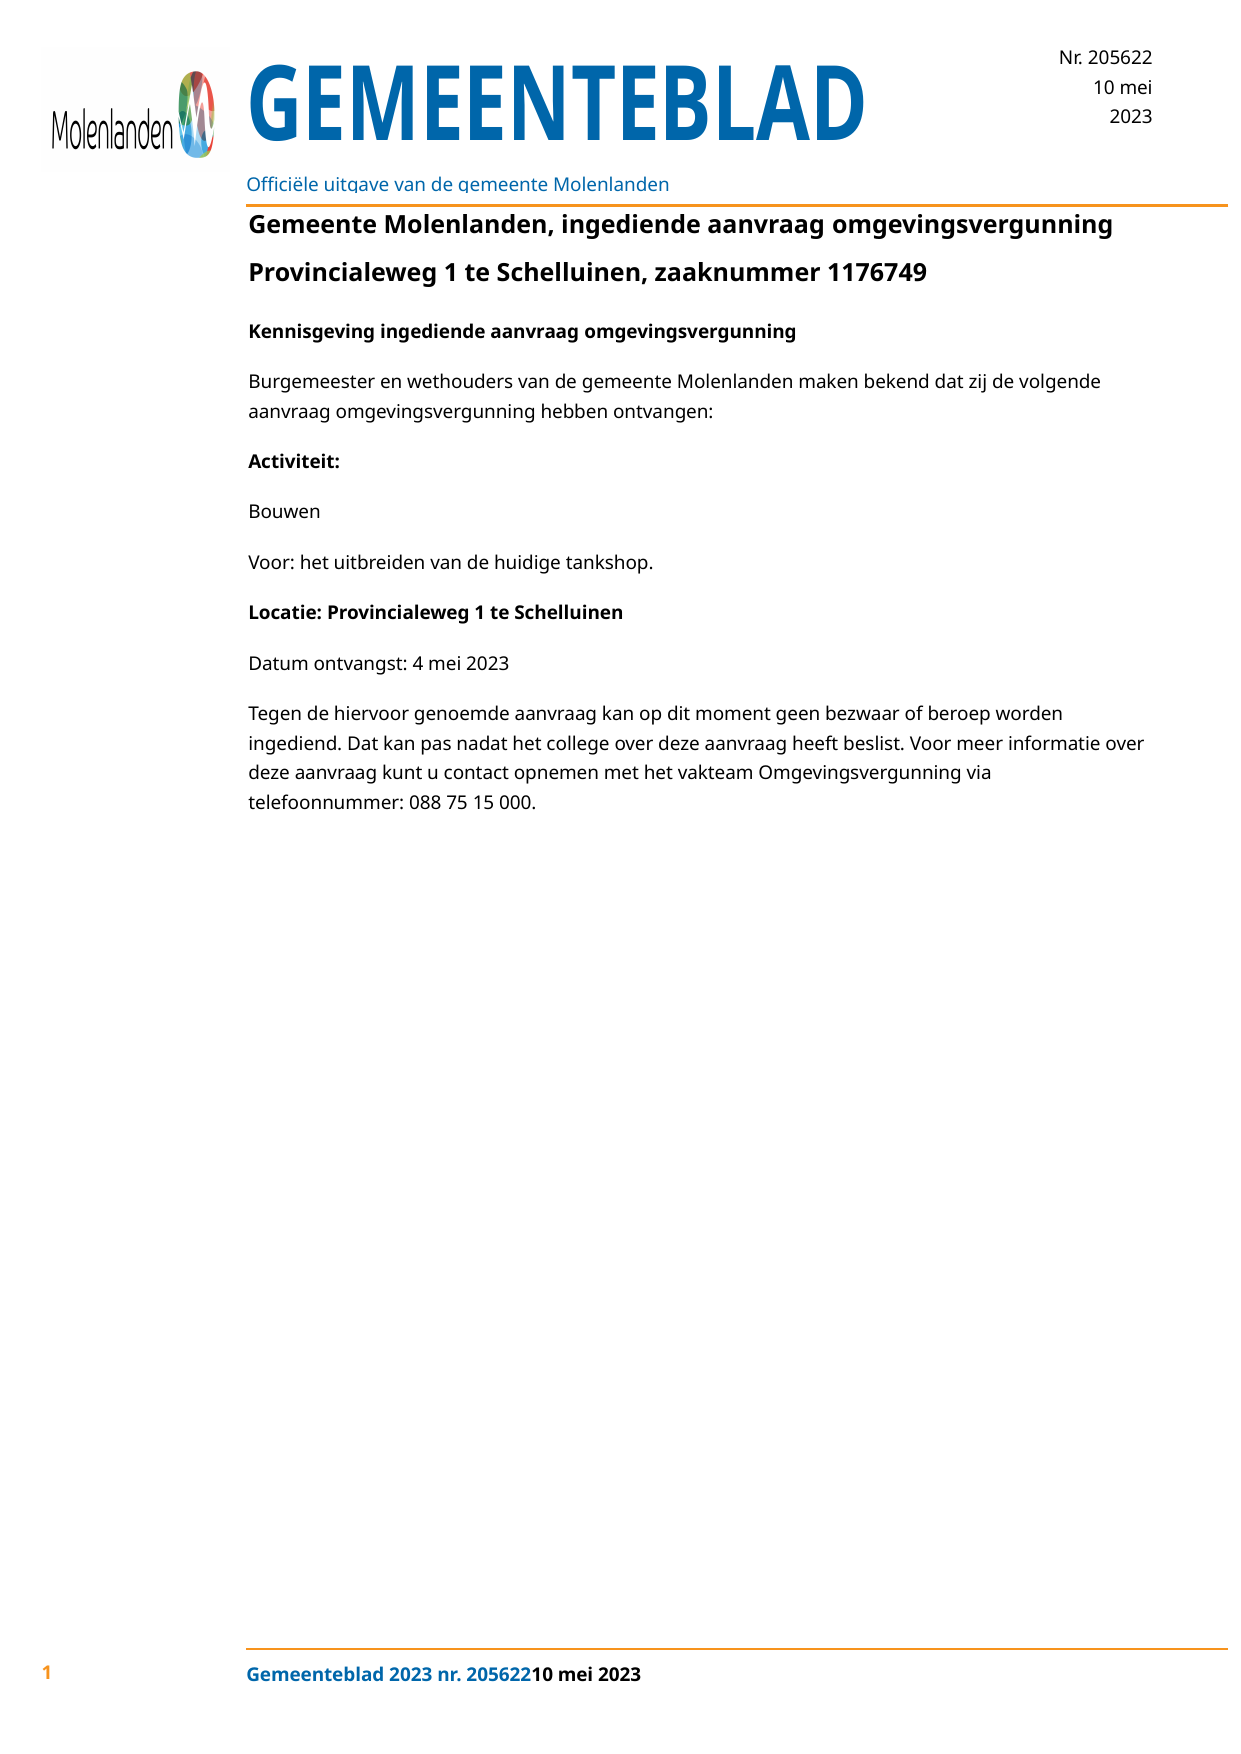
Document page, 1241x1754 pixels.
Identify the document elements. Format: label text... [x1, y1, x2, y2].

text Kennisgeving ingediende aanvraag omgevingsvergunning [248, 318, 1152, 344]
text Burgemeester en wethouders van de gemeente Molenlanden maken bekend dat zij de volgende aanvraag omgevingsvergunning hebben ontvangen: [248, 368, 1152, 424]
picture [41, 47, 231, 172]
text Activiteit: [248, 448, 1152, 474]
text Locatie: Provincialeweg 1 te Schelluinen [248, 599, 1152, 625]
text Voor: het uitbreiden van de huidige tankshop. [248, 549, 1152, 575]
text Tegen de hiervoor genoemde aanvraag kan op dit moment geen bezwaar of beroep worden ingediend. Dat kan pas nadat het college over deze aanvraag heeft beslist. Voor meer informatie over deze aanvraag kunt u contact opnemen met het vakteam Omgevingsvergunning via telefoonnummer: 088 75 15 000. [248, 700, 1152, 815]
text Bouwen [248, 499, 1152, 524]
text Gemeente Molenlanden, ingediende aanvraag omgevingsvergunning Provincialeweg 1 te Schelluinen, zaaknummer 1176749 [248, 207, 1152, 288]
text Datum ontvangst: 4 mei 2023 [248, 650, 1152, 676]
